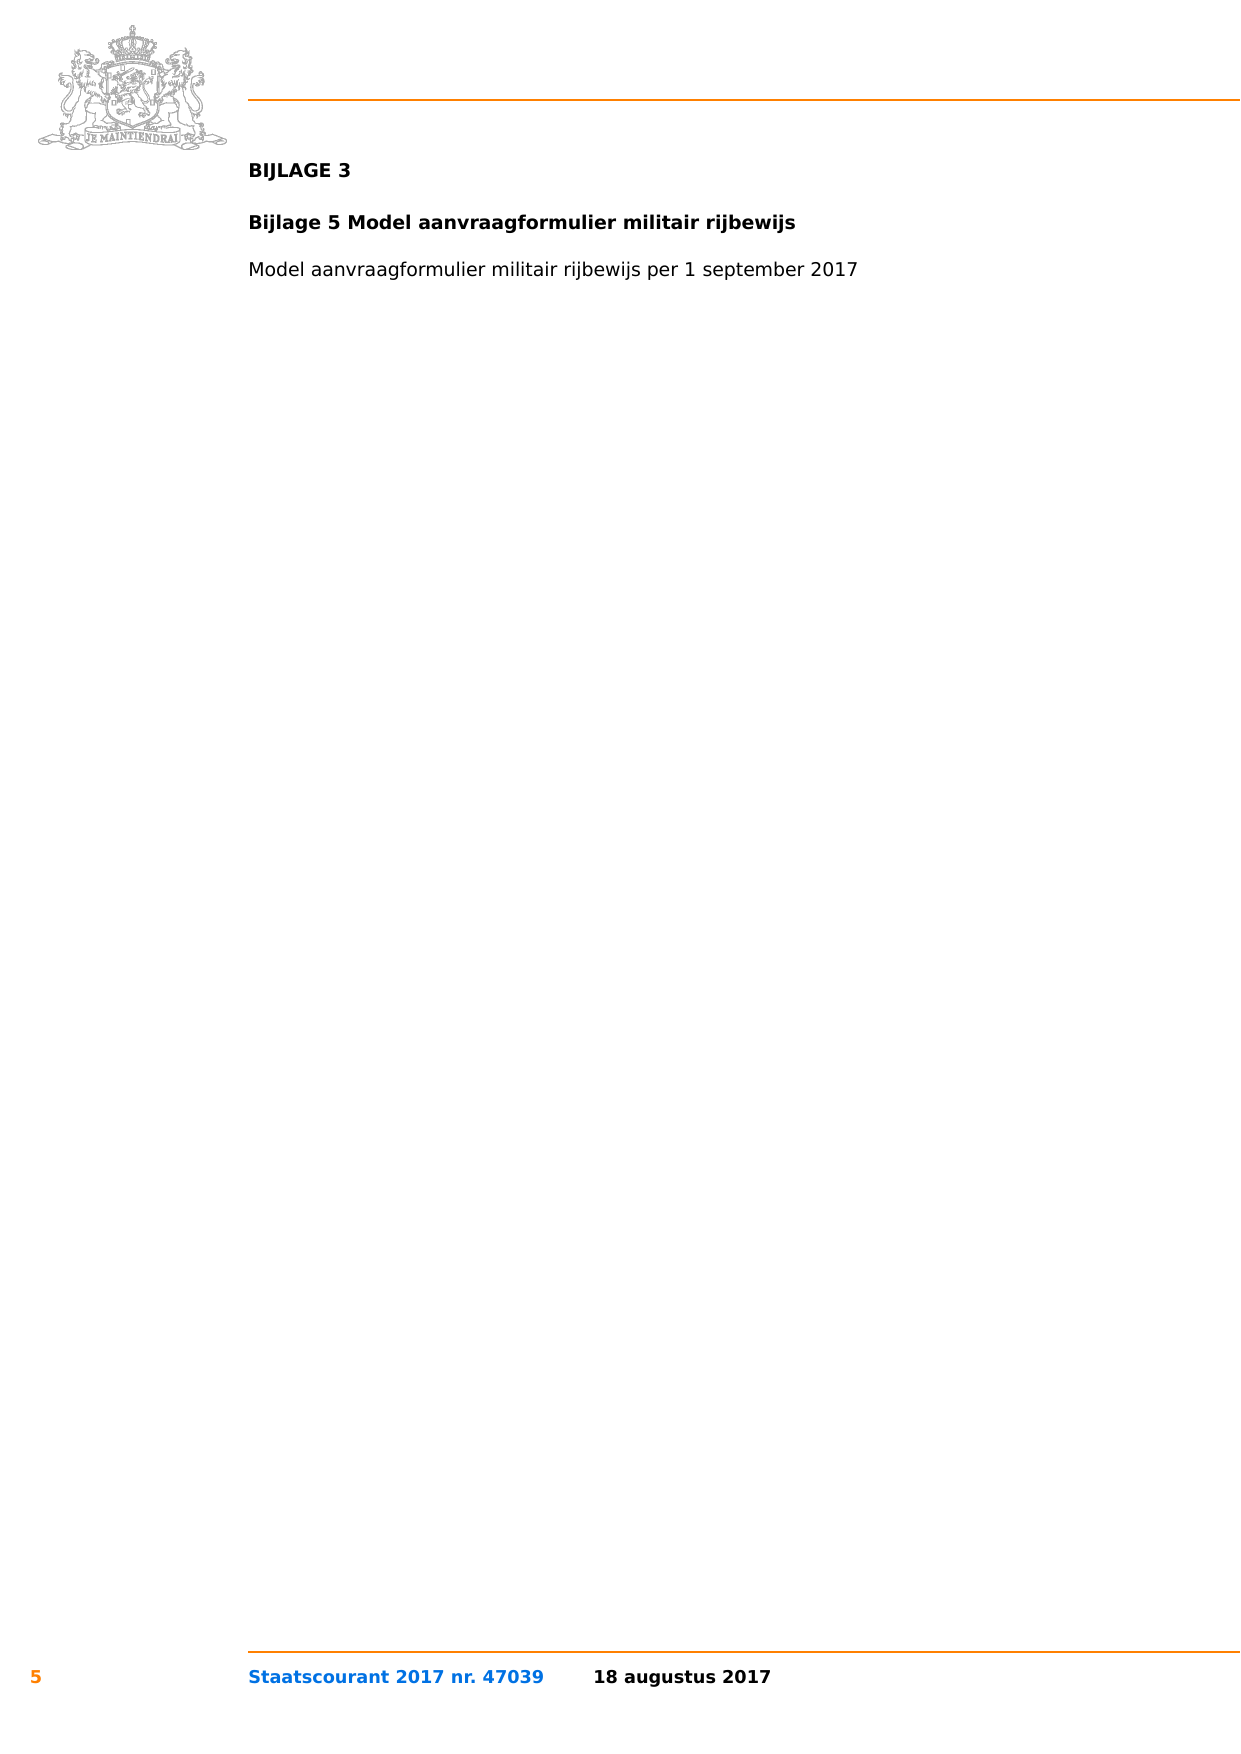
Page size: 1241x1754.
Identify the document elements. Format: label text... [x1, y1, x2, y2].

picture [38, 25, 227, 150]
subtitle Bijlage 5 Model aanvraagformulier militair rijbewijs [248, 212, 1163, 234]
subtitle BIJLAGE 3 [248, 160, 1163, 182]
text Model aanvraagformulier militair rijbewijs per 1 september 2017 [248, 259, 1163, 281]
